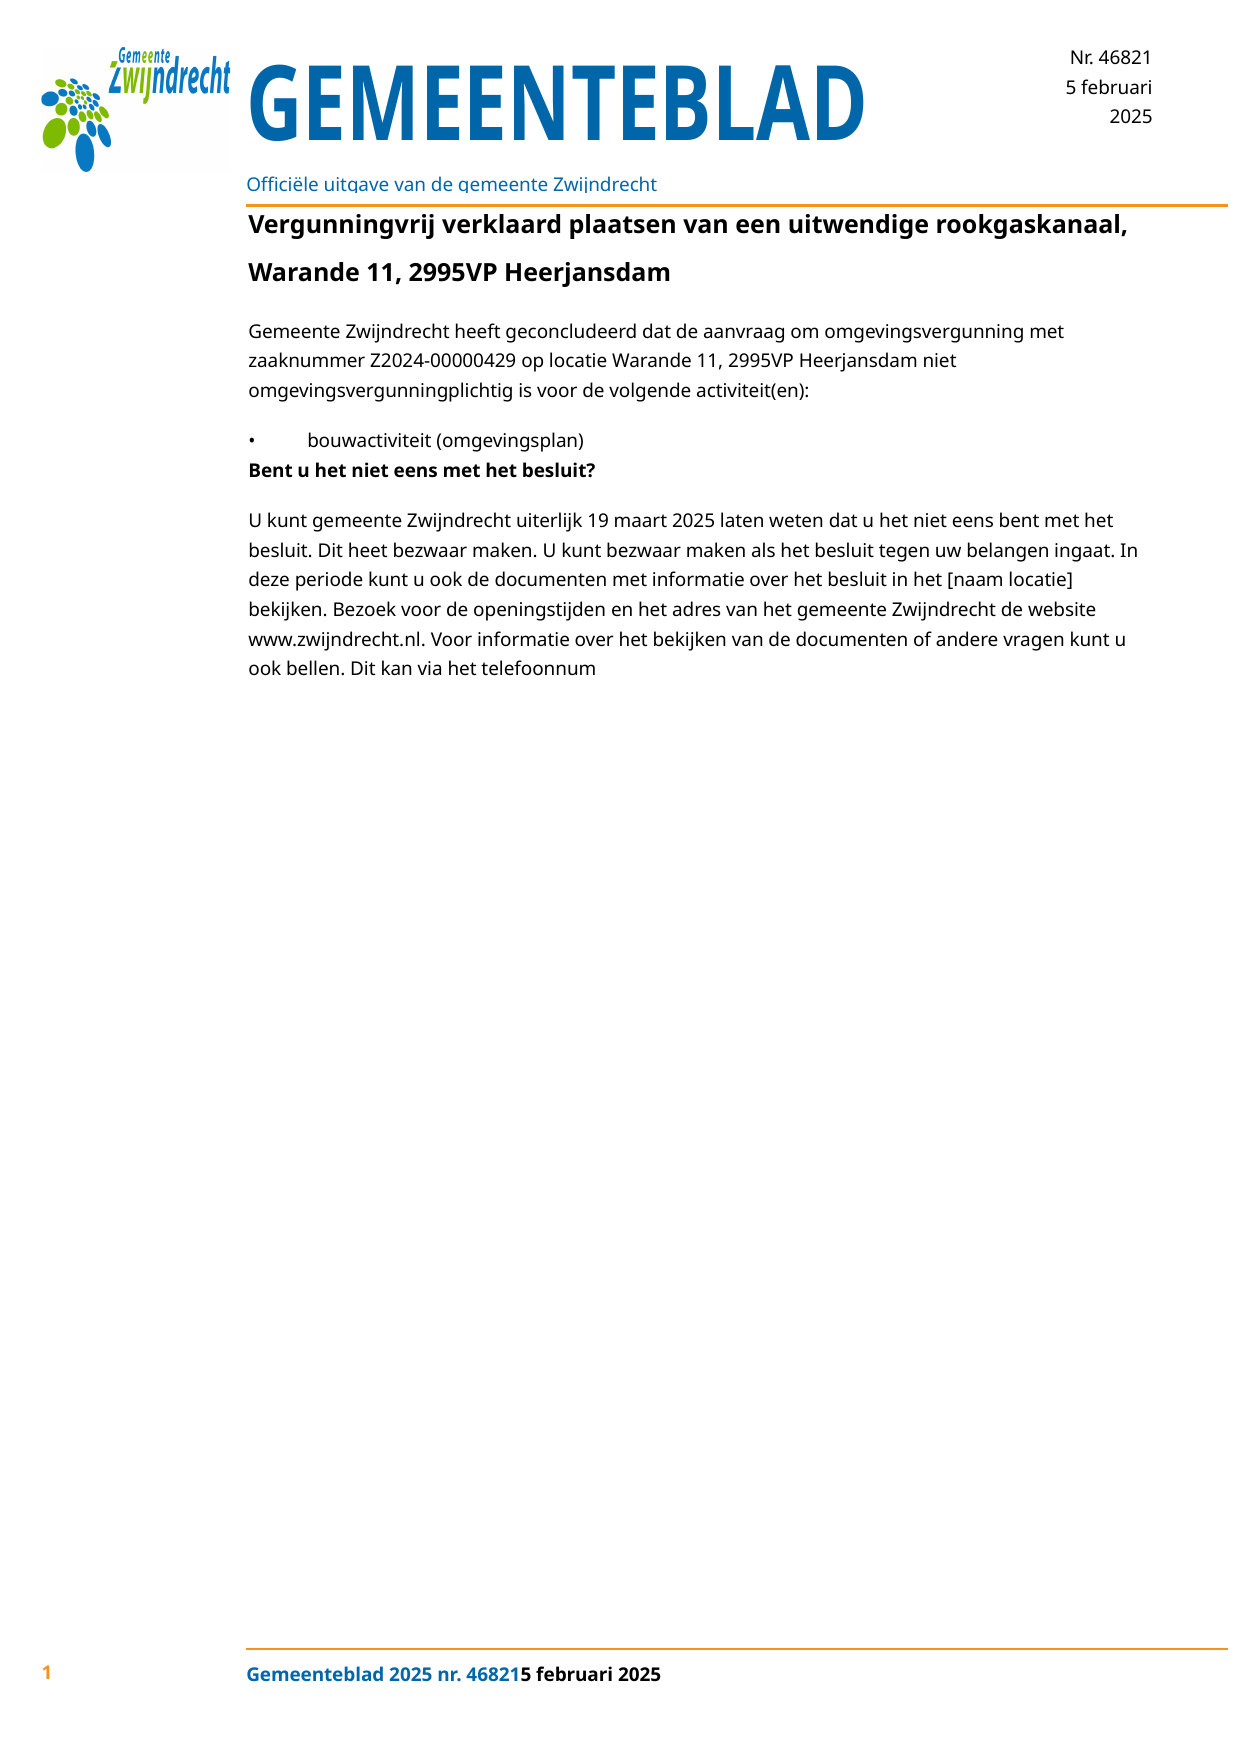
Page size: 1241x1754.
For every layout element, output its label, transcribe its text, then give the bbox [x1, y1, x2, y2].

text Bent u het niet eens met het besluit? [248, 457, 1152, 483]
text U kunt gemeente Zwijndrecht uiterlijk 19 maart 2025 laten weten dat u het niet eens bent met het besluit. Dit heet bezwaar maken. U kunt bezwaar maken als het besluit tegen uw belangen ingaat. In deze periode kunt u ook de documenten met informatie over het besluit in het [naam locatie] bekijken. Bezoek voor de openingstijden en het adres van het gemeente Zwijndrecht de website www.zwijndrecht.nl. Voor informatie over het bekijken van de documenten of andere vragen kunt u ook bellen. Dit kan via het telefoonnum [248, 507, 1152, 681]
text Vergunningvrij verklaard plaatsen van een uitwendige rookgaskanaal, Warande 11, 2995VP Heerjansdam [248, 207, 1152, 288]
list bouwactiviteit (omgevingsplan) [248, 427, 1152, 453]
text Gemeente Zwijndrecht heeft geconcludeerd dat de aanvraag om omgevingsvergunning met zaaknummer Z2024-00000429 op locatie Warande 11, 2995VP Heerjansdam niet omgevingsvergunningplichtig is voor de volgende activiteit(en): [248, 318, 1152, 403]
picture [41, 47, 231, 172]
